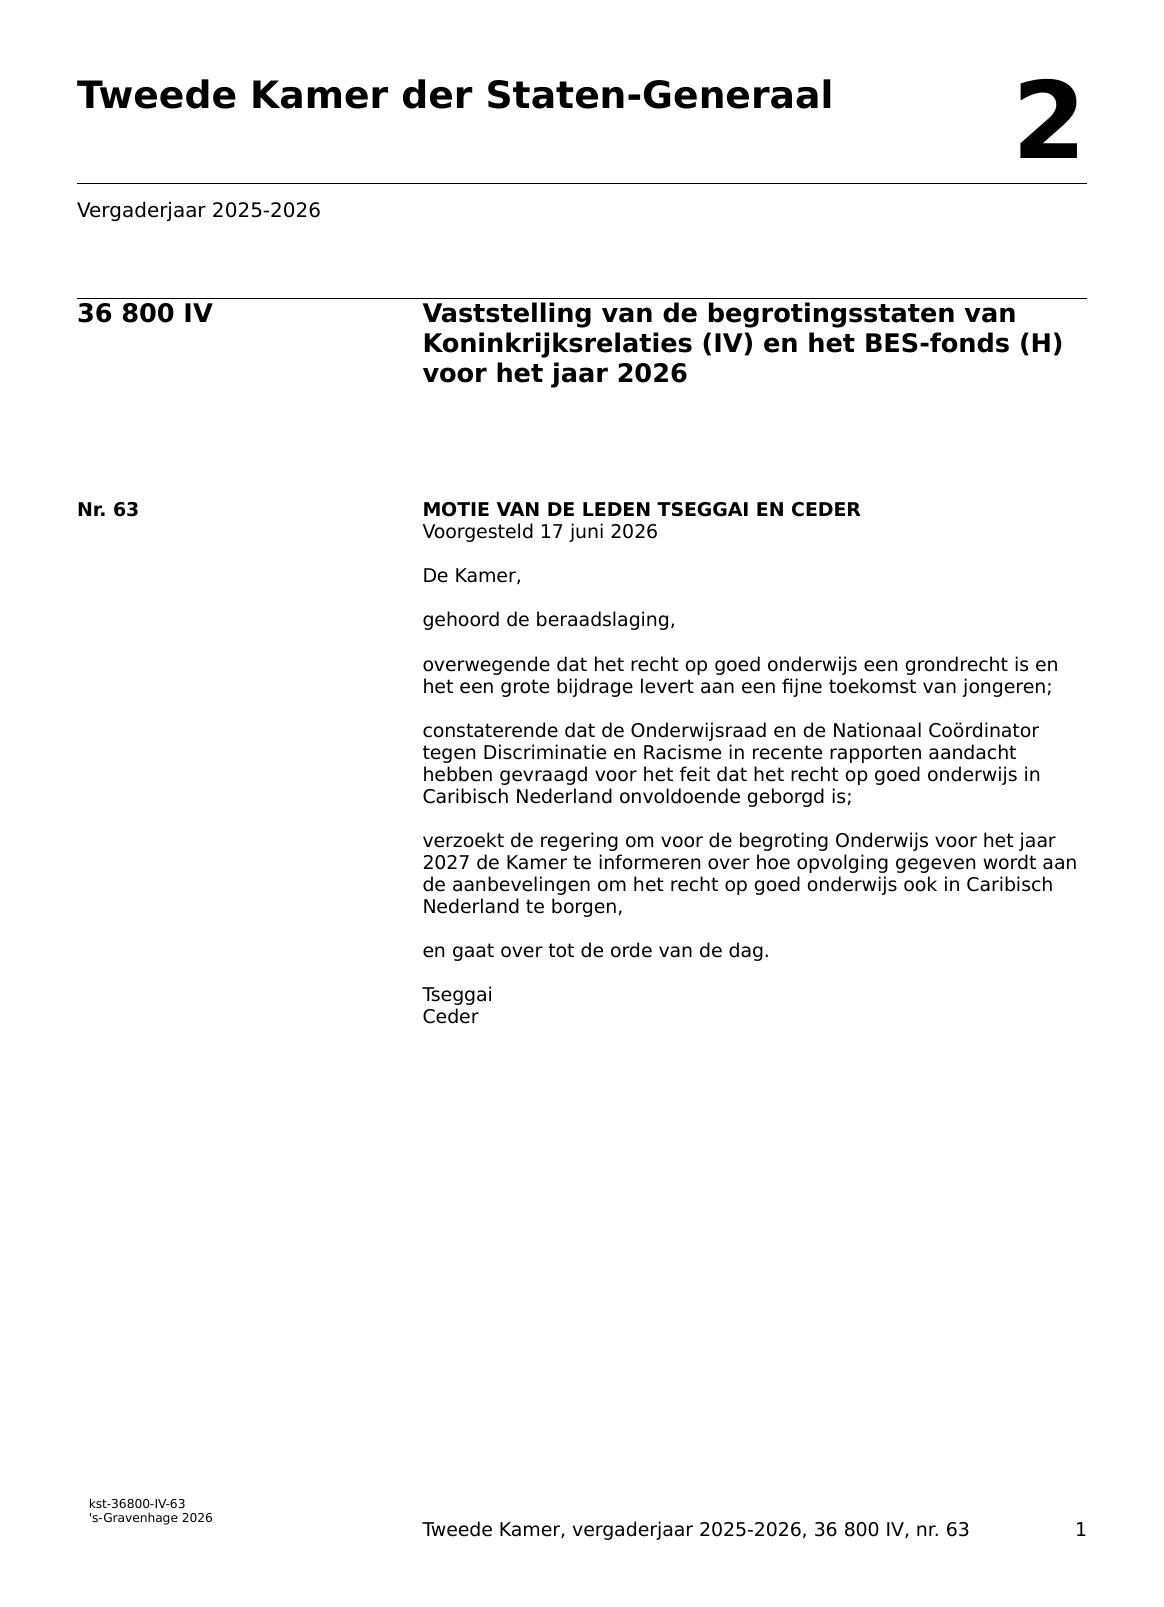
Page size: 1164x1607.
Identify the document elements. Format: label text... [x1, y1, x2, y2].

table_header Tweede Kamer der Staten-Generaal [77, 59, 886, 183]
text overwegende dat het recht op goed onderwijs een grondrecht is en het een grote bijdrage levert aan een fijne toekomst van jongeren; [422, 653, 1087, 697]
table_header 2 [886, 59, 1087, 183]
text constaterende dat de Onderwijsraad en de Nationaal Coördinator tegen Discriminatie en Racisme in recente rapporten aandacht hebben gevraagd voor het feit dat het recht op goed onderwijs in Caribisch Nederland onvoldoende geborgd is; [422, 720, 1087, 808]
subtitle 36 800 IV Vaststelling van de begrotingsstaten van Koninkrijksrelaties (IV) en het BES-fonds (H) voor het jaar 2026 [77, 299, 1087, 388]
text De Kamer, [422, 565, 1087, 587]
text kst-36800-IV-63 [88, 1497, 323, 1511]
text Ceder [422, 1006, 1087, 1028]
text 's-Gravenhage 2026 [88, 1511, 323, 1525]
text verzoekt de regering om voor de begroting Onderwijs voor het jaar 2027 de Kamer te informeren over hoe opvolging gegeven wordt aan de aanbevelingen om het recht op goed onderwijs ook in Caribisch Nederland te borgen, [422, 830, 1087, 918]
subtitle Nr. 63 MOTIE VAN DE LEDEN TSEGGAI EN CEDER [77, 499, 1087, 521]
text Tseggai [422, 984, 1087, 1006]
text en gaat over tot de orde van de dag. [422, 940, 1087, 962]
table_cell Vergaderjaar 2025-2026 [77, 184, 1087, 298]
text gehoord de beraadslaging, [422, 609, 1087, 631]
text Voorgesteld 17 juni 2026 [422, 521, 1087, 543]
